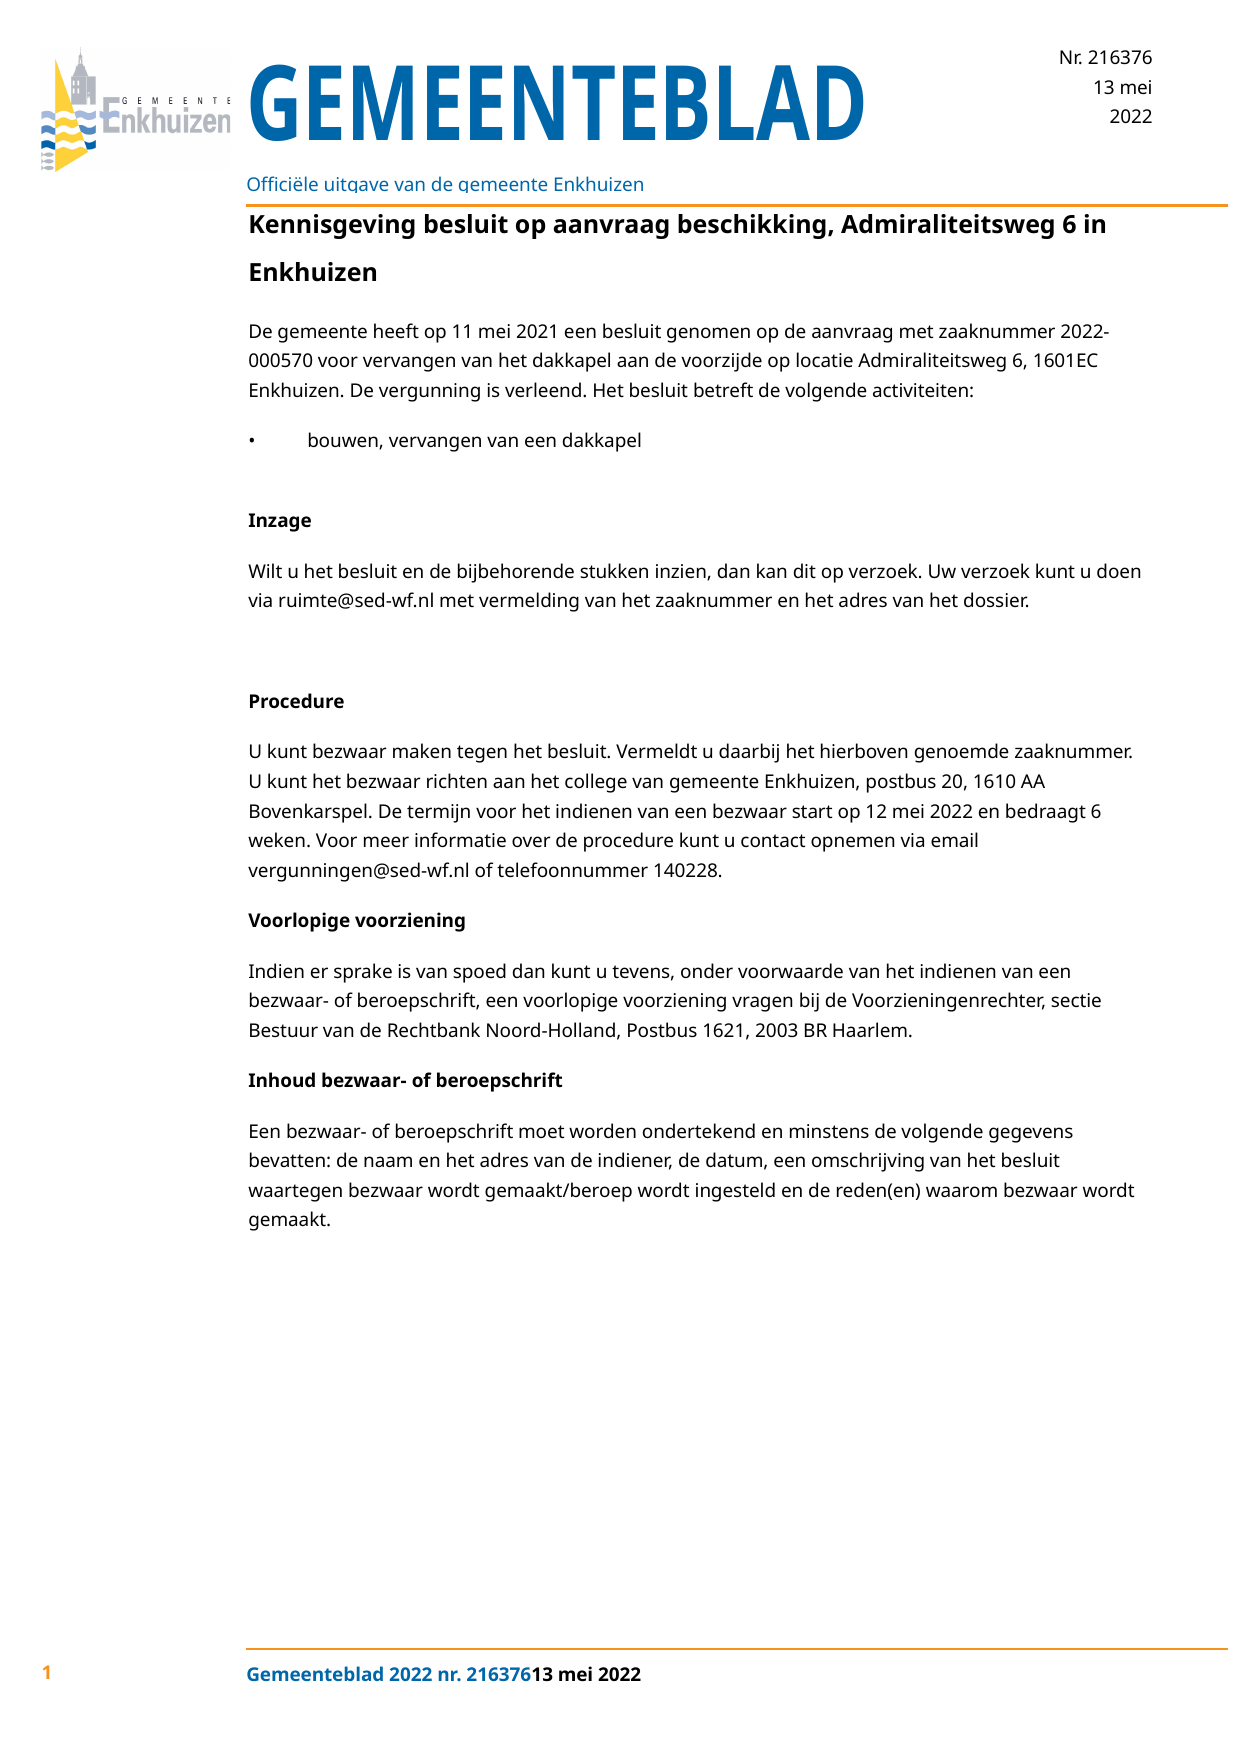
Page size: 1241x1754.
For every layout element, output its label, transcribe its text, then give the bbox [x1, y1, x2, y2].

text Inzage [248, 507, 1152, 533]
text Een bezwaar- of beroepschrift moet worden ondertekend en minstens de volgende gegevens bevatten: de naam en het adres van de indiener, de datum, een omschrijving van het besluit waartegen bezwaar wordt gemaakt/beroep wordt ingesteld en de reden(en) waarom bezwaar wordt gemaakt. [248, 1118, 1152, 1232]
text Procedure [248, 688, 1152, 714]
text Kennisgeving besluit op aanvraag beschikking, Admiraliteitsweg 6 in Enkhuizen [248, 207, 1152, 288]
text Inhoud bezwaar- of beroepschrift [248, 1067, 1152, 1093]
text Indien er sprake is van spoed dan kunt u tevens, onder voorwaarde van het indienen van een bezwaar- of beroepschrift, een voorlopige voorziening vragen bij de Voorzieningenrechter, sectie Bestuur van de Rechtbank Noord-Holland, Postbus 1621, 2003 BR Haarlem. [248, 958, 1152, 1043]
picture [41, 47, 231, 172]
list bouwen, vervangen van een dakkapel [248, 427, 1152, 453]
text Wilt u het besluit en de bijbehorende stukken inzien, dan kan dit op verzoek. Uw verzoek kunt u doen via ruimte@sed-wf.nl met vermelding van het zaaknummer en het adres van het dossier. [248, 558, 1152, 613]
text Voorlopige voorziening [248, 907, 1152, 933]
text De gemeente heeft op 11 mei 2021 een besluit genomen op de aanvraag met zaaknummer 2022-000570 voor vervangen van het dakkapel aan de voorzijde op locatie Admiraliteitsweg 6, 1601EC Enkhuizen. De vergunning is verleend. Het besluit betreft de volgende activiteiten: [248, 318, 1152, 403]
text U kunt bezwaar maken tegen het besluit. Vermeldt u daarbij het hierboven genoemde zaaknummer. U kunt het bezwaar richten aan het college van gemeente Enkhuizen, postbus 20, 1610 AA Bovenkarspel. De termijn voor het indienen van een bezwaar start op 12 mei 2022 en bedraagt 6 weken. Voor meer informatie over de procedure kunt u contact opnemen via email vergunningen@sed-wf.nl of telefoonnummer 140228. [248, 739, 1152, 883]
